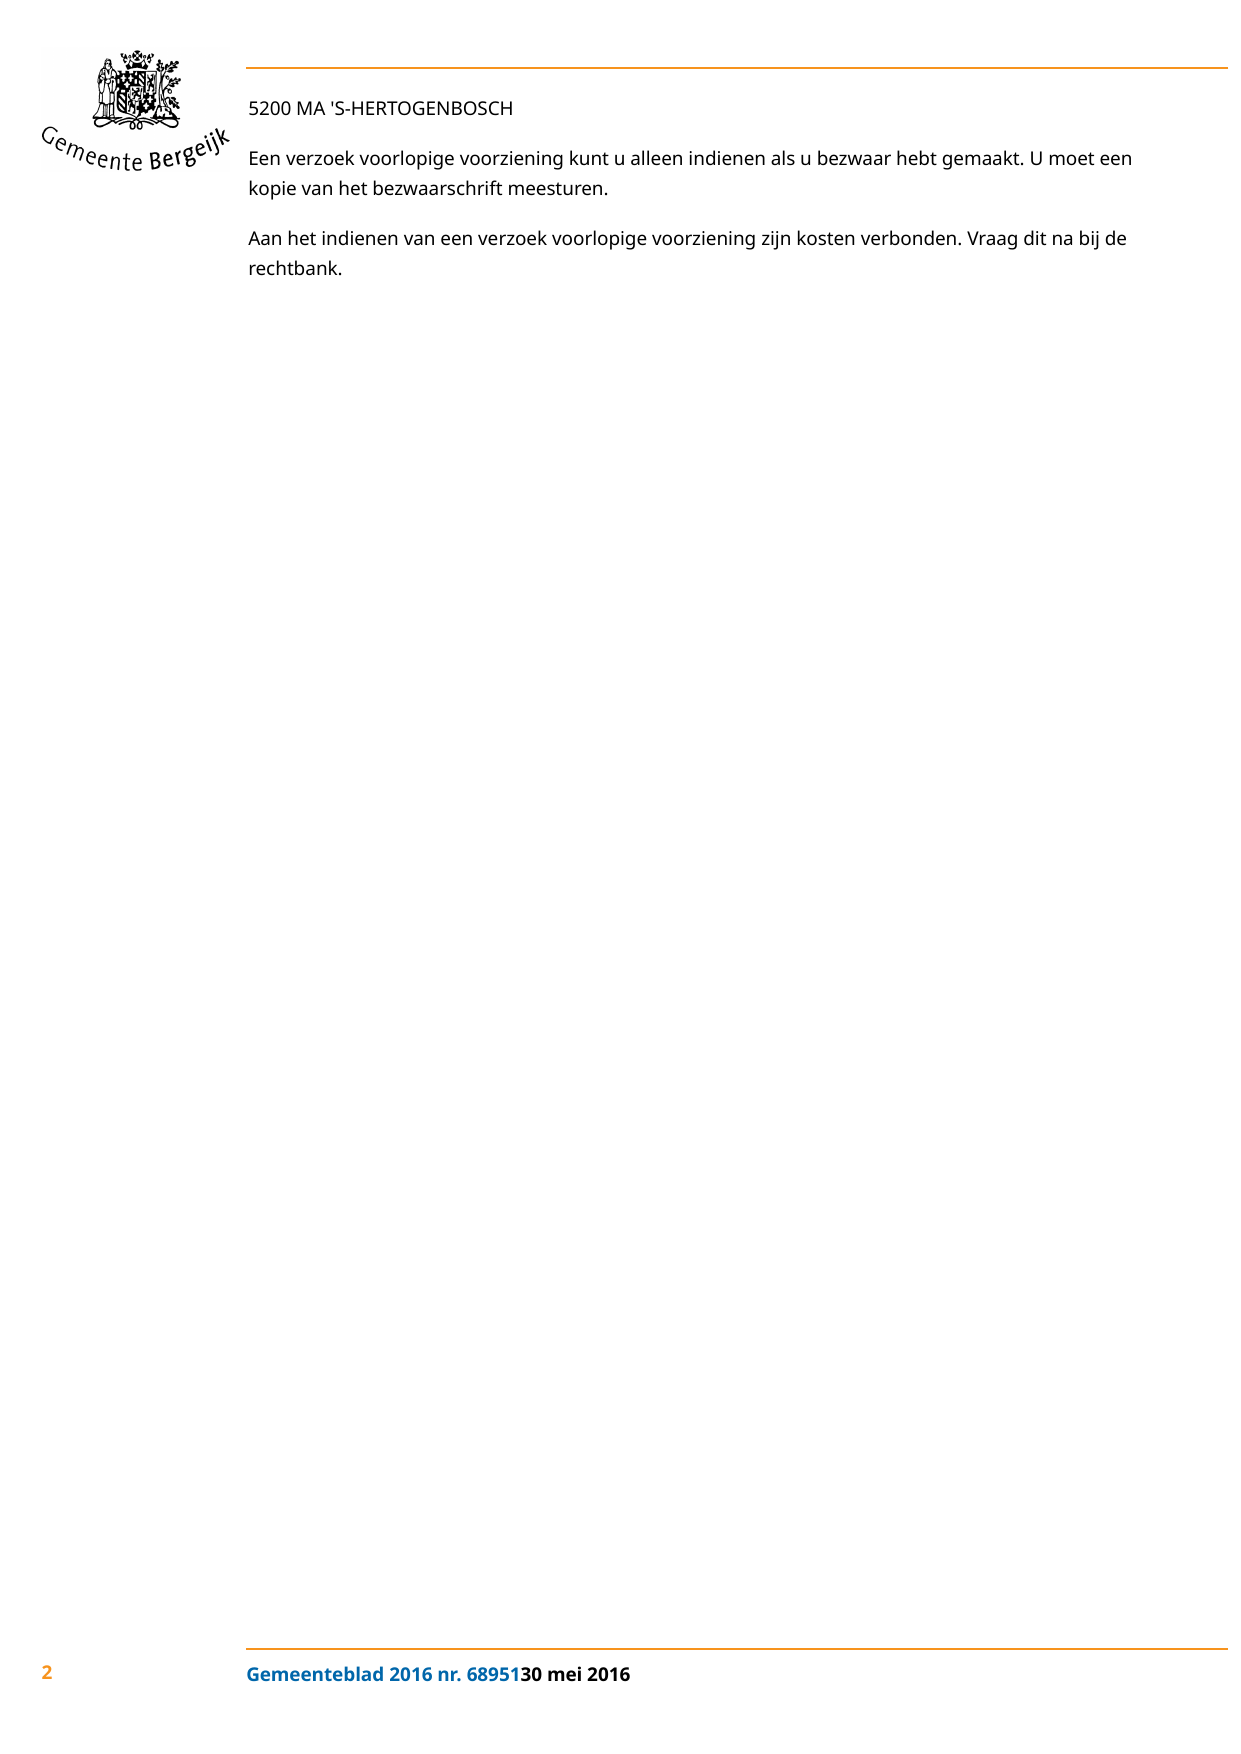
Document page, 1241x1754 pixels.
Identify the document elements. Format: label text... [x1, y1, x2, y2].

text Aan het indienen van een verzoek voorlopige voorziening zijn kosten verbonden. Vraag dit na bij de rechtbank. [248, 225, 1152, 281]
picture [41, 47, 231, 172]
text 5200 MA 'S-HERTOGENBOSCH [248, 95, 1152, 121]
text Een verzoek voorlopige voorziening kunt u alleen indienen als u bezwaar hebt gemaakt. U moet een kopie van het bezwaarschrift meesturen. [248, 145, 1152, 201]
